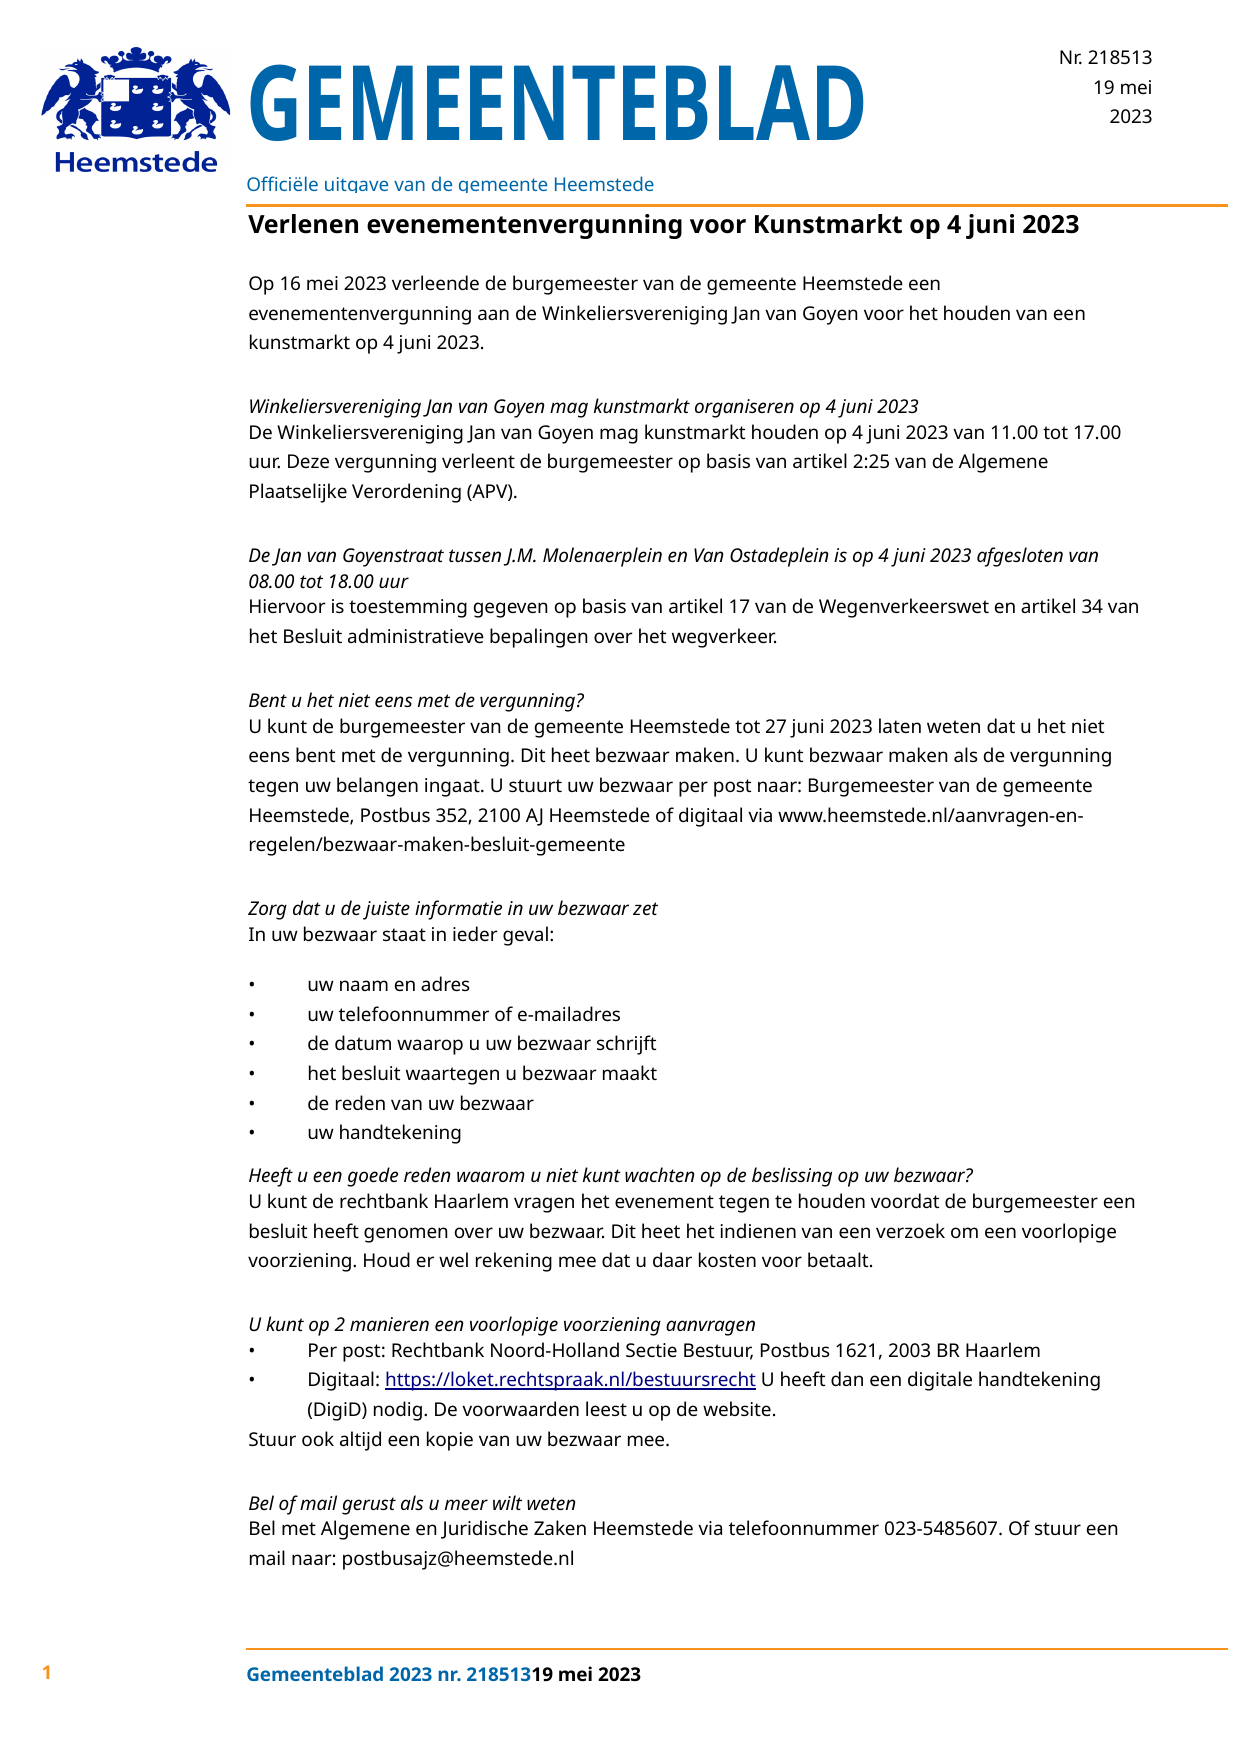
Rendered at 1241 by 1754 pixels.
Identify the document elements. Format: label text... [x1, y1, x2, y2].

text Heeft u een goede reden waarom u niet kunt wachten op de beslissing op uw bezwaar? [248, 1162, 1152, 1188]
list uw handtekening [248, 1119, 1152, 1145]
list Digitaal: https://loket.rechtspraak.nl/bestuursrecht U heeft dan een digitale handtekening (DigiD) nodig. De voorwaarden leest u op de website. [248, 1367, 1152, 1422]
list de datum waarop u uw bezwaar schrijft [248, 1031, 1152, 1056]
text Stuur ook altijd een kopie van uw bezwaar mee. [248, 1426, 1152, 1452]
text Verlenen evenementenvergunning voor Kunstmarkt op 4 juni 2023 [248, 207, 1152, 241]
text Op 16 mei 2023 verleende de burgemeester van de gemeente Heemstede een evenementenvergunning aan de Winkeliersvereniging Jan van Goyen voor het houden van een kunstmarkt op 4 juni 2023. [248, 270, 1152, 355]
text Bel of mail gerust als u meer wilt weten [248, 1490, 1152, 1516]
text U kunt de burgemeester van de gemeente Heemstede tot 27 juni 2023 laten weten dat u het niet eens bent met de vergunning. Dit heet bezwaar maken. U kunt bezwaar maken als de vergunning tegen uw belangen ingaat. U stuurt uw bezwaar per post naar: Burgemeester van de gemeente Heemstede, Postbus 352, 2100 AJ Heemstede of digitaal via www.heemstede.nl/aanvragen-en-regelen/bezwaar-maken-besluit-gemeente [248, 713, 1152, 857]
list uw telefoonnummer of e-mailadres [248, 1001, 1152, 1027]
text Bel met Algemene en Juridische Zaken Heemstede via telefoonnummer 023-5485607. Of stuur een mail naar: postbusajz@heemstede.nl [248, 1516, 1152, 1571]
text Winkeliersvereniging Jan van Goyen mag kunstmarkt organiseren op 4 juni 2023 [248, 393, 1152, 419]
text U kunt de rechtbank Haarlem vragen het evenement tegen te houden voordat de burgemeester een besluit heeft genomen over uw bezwaar. Dit heet het indienen van een verzoek om een voorlopige voorziening. Houd er wel rekening mee dat u daar kosten voor betaalt. [248, 1188, 1152, 1273]
list het besluit waartegen u bezwaar maakt [248, 1060, 1152, 1086]
text Hiervoor is toestemming gegeven op basis van artikel 17 van de Wegenverkeerswet en artikel 34 van het Besluit administratieve bepalingen over het wegverkeer. [248, 594, 1152, 649]
text U kunt op 2 manieren een voorlopige voorziening aanvragen [248, 1311, 1152, 1337]
picture [41, 47, 231, 172]
list de reden van uw bezwaar [248, 1090, 1152, 1116]
list Per post: Rechtbank Noord-Holland Sectie Bestuur, Postbus 1621, 2003 BR Haarlem [248, 1337, 1152, 1363]
text De Winkeliersvereniging Jan van Goyen mag kunstmarkt houden op 4 juni 2023 van 11.00 tot 17.00 uur. Deze vergunning verleent de burgemeester op basis van artikel 2:25 van de Algemene Plaatselijke Verordening (APV). [248, 419, 1152, 504]
text De Jan van Goyenstraat tussen J.M. Molenaerplein en Van Ostadeplein is op 4 juni 2023 afgesloten van 08.00 tot 18.00 uur [248, 542, 1152, 594]
list uw naam en adres [248, 971, 1152, 997]
text Bent u het niet eens met de vergunning? [248, 687, 1152, 713]
text In uw bezwaar staat in ieder geval: [248, 921, 1152, 947]
text Zorg dat u de juiste informatie in uw bezwaar zet [248, 895, 1152, 921]
